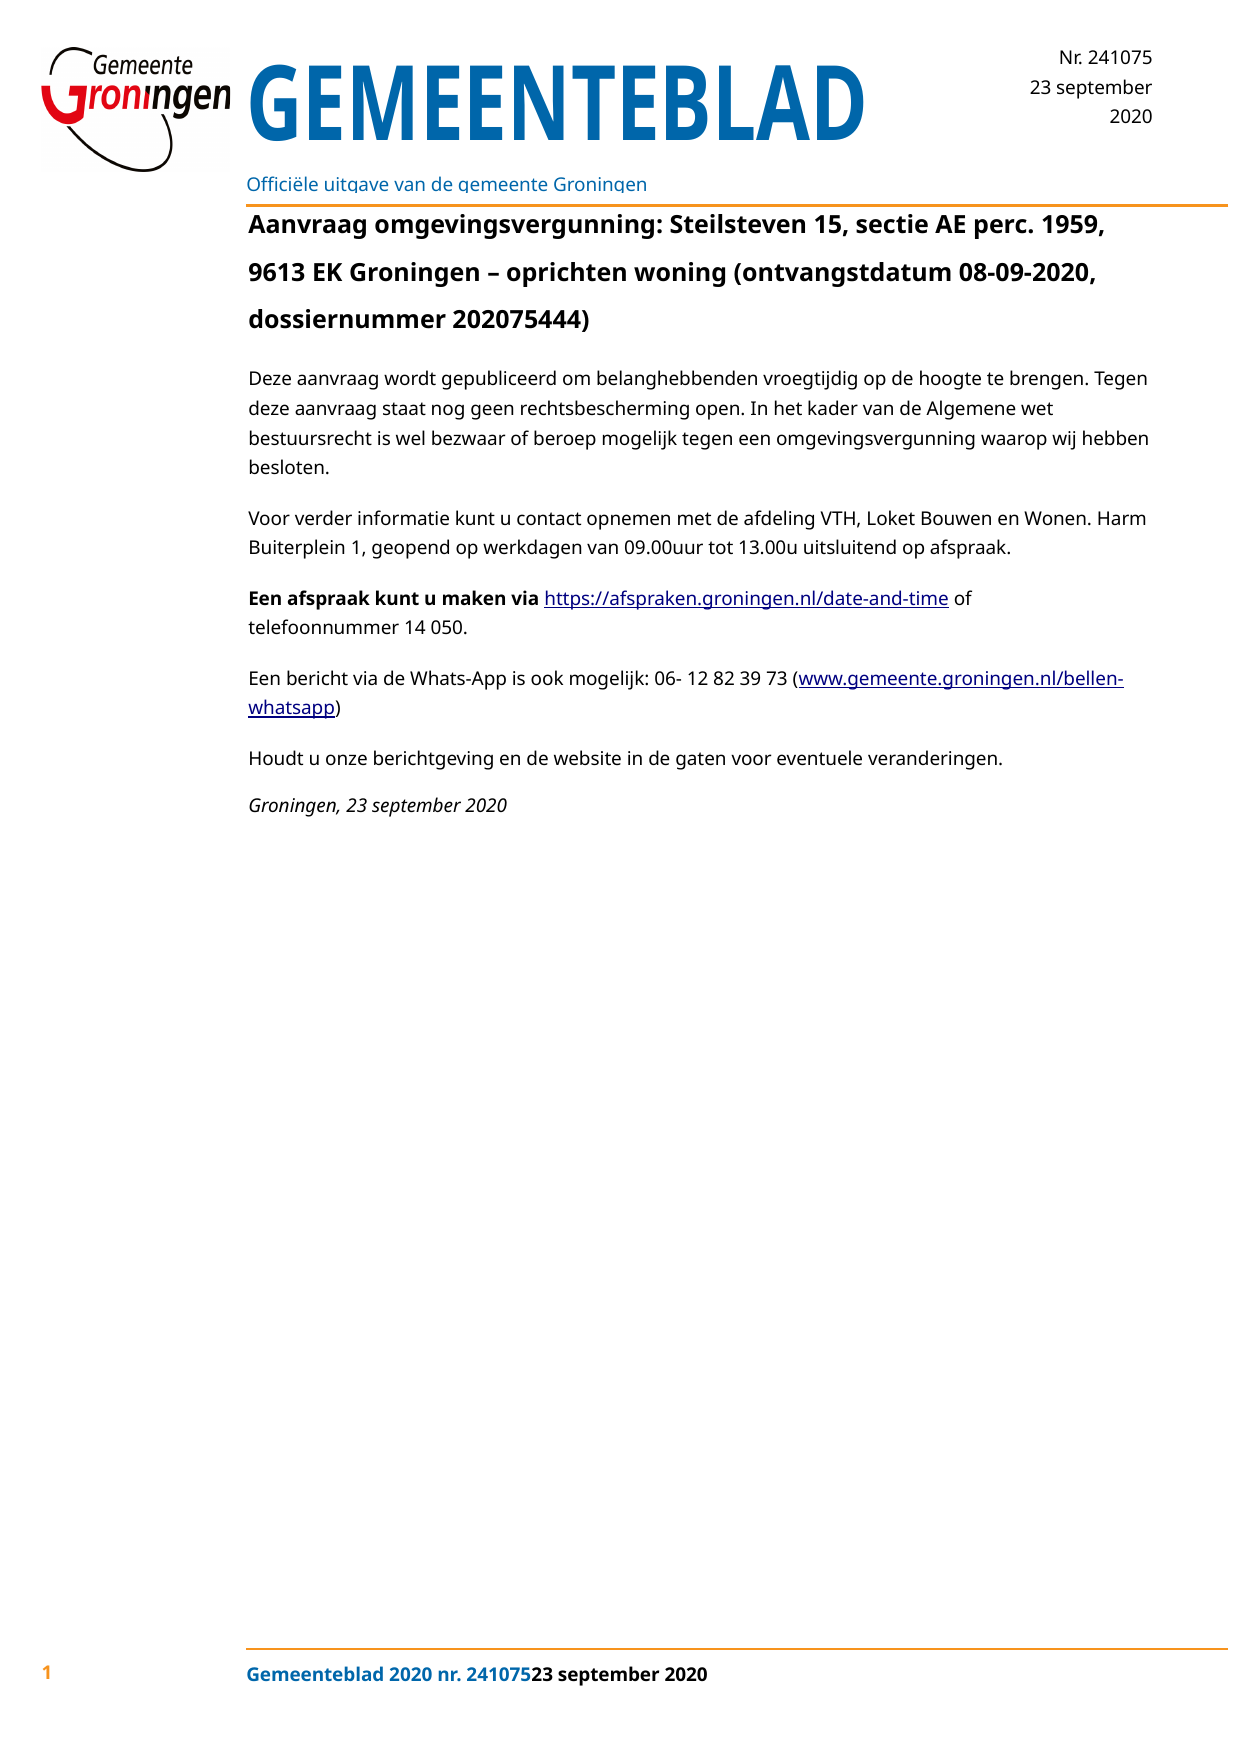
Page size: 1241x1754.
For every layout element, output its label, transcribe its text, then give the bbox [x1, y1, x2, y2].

text Een bericht via de Whats-App is ook mogelijk: 06- 12 82 39 73 (www.gemeente.groningen.nl/bellen-whatsapp) [248, 665, 1152, 720]
text Houdt u onze berichtgeving en de website in de gaten voor eventuele veranderingen. [248, 745, 1152, 770]
picture [41, 47, 231, 172]
text Voor verder informatie kunt u contact opnemen met de afdeling VTH, Loket Bouwen en Wonen. Harm Buiterplein 1, geopend op werkdagen van 09.00uur tot 13.00u uitsluitend op afspraak. [248, 505, 1152, 560]
text Een afspraak kunt u maken via https://afspraken.groningen.nl/date-and-time of telefoonnummer 14 050. [248, 585, 1152, 640]
text Deze aanvraag wordt gepubliceerd om belanghebbenden vroegtijdig op de hoogte te brengen. Tegen deze aanvraag staat nog geen rechtsbescherming open. In het kader van de Algemene wet bestuursrecht is wel bezwaar of beroep mogelijk tegen een omgevingsvergunning waarop wij hebben besloten. [248, 366, 1152, 480]
text Groningen, 23 september 2020 [248, 792, 1152, 818]
text Aanvraag omgevingsvergunning: Steilsteven 15, sectie AE perc. 1959, 9613 EK Groningen – oprichten woning (ontvangstdatum 08-09-2020, dossiernummer 202075444) [248, 207, 1152, 336]
